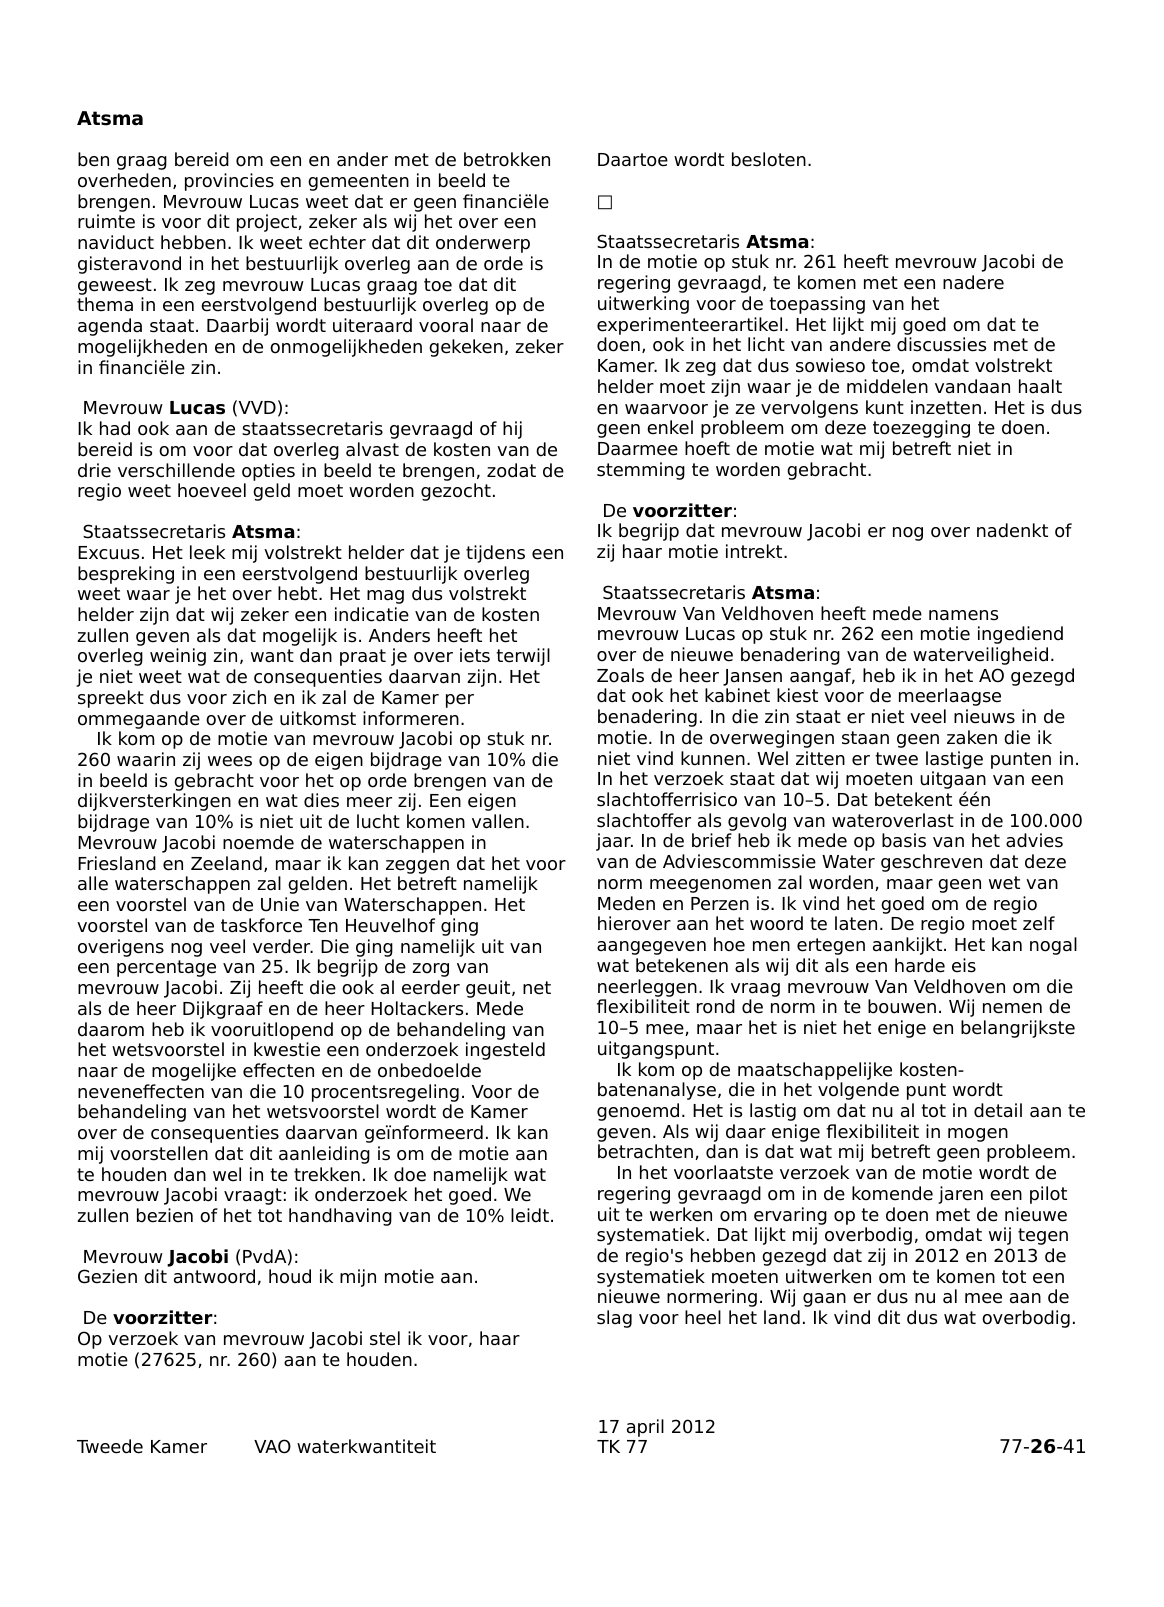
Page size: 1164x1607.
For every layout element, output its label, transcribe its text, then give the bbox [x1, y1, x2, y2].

text □ [596, 191, 1087, 212]
text Ik begrijp dat mevrouw Jacobi er nog over nadenkt of zij haar motie intrekt. [596, 521, 1087, 563]
text Ik had ook aan de staatssecretaris gevraagd of hij bereid is om voor dat overleg alvast de kosten van de drie verschillende opties in beeld te brengen, zodat de regio weet hoeveel geld moet worden gezocht. [77, 419, 567, 502]
text Mevrouw Van Veldhoven heeft mede namens mevrouw Lucas op stuk nr. 262 een motie ingediend over de nieuwe benadering van de waterveiligheid. Zoals de heer Jansen aangaf, heb ik in het AO gezegd dat ook het kabinet kiest voor de meerlaagse benadering. In die zin staat er niet veel nieuws in de motie. In de overwegingen staan geen zaken die ik niet vind kunnen. Wel zitten er twee lastige punten in. In het verzoek staat dat wij moeten uitgaan van een slachtofferrisico van 10–5. Dat betekent één slachtoffer als gevolg van wateroverlast in de 100.000 jaar. In de brief heb ik mede op basis van het advies van de Adviescommissie Water geschreven dat deze norm meegenomen zal worden, maar geen wet van Meden en Perzen is. Ik vind het goed om de regio hierover aan het woord te laten. De regio moet zelf aangegeven hoe men ertegen aankijkt. Het kan nogal wat betekenen als wij dit als een harde eis neerleggen. Ik vraag mevrouw Van Veldhoven om die flexibiliteit rond de norm in te bouwen. Wij nemen de 10–5 mee, maar het is niet het enige en belangrijkste uitgangspunt. [596, 603, 1087, 1059]
text Mevrouw Lucas (VVD): [77, 398, 567, 419]
text Ik kom op de maatschappelijke kosten-batenanalyse, die in het volgende punt wordt genoemd. Het is lastig om dat nu al tot in detail aan te geven. Als wij daar enige flexibiliteit in mogen betrachten, dan is dat wat mij betreft geen probleem. [596, 1059, 1087, 1163]
text Excuus. Het leek mij volstrekt helder dat je tijdens een bespreking in een eerstvolgend bestuurlijk overleg weet waar je het over hebt. Het mag dus volstrekt helder zijn dat wij zeker een indicatie van de kosten zullen geven als dat mogelijk is. Anders heeft het overleg weinig zin, want dan praat je over iets terwijl je niet weet wat de consequenties daarvan zijn. Het spreekt dus voor zich en ik zal de Kamer per ommegaande over de uitkomst informeren. [77, 543, 567, 729]
text Staatssecretaris Atsma: [596, 583, 1087, 603]
text Mevrouw Jacobi (PvdA): [77, 1247, 567, 1267]
text Staatssecretaris Atsma: [77, 522, 567, 543]
text Op verzoek van mevrouw Jacobi stel ik voor, haar motie (27625, nr. 260) aan te houden. [77, 1329, 567, 1370]
text Gezien dit antwoord, houd ik mijn motie aan. [77, 1267, 567, 1288]
text ben graag bereid om een en ander met de betrokken overheden, provincies en gemeenten in beeld te brengen. Mevrouw Lucas weet dat er geen financiële ruimte is voor dit project, zeker als wij het over een naviduct hebben. Ik weet echter dat dit onderwerp gisteravond in het bestuurlijk overleg aan de orde is geweest. Ik zeg mevrouw Lucas graag toe dat dit thema in een eerstvolgend bestuurlijk overleg op de agenda staat. Daarbij wordt uiteraard vooral naar de mogelijkheden en de onmogelijkheden gekeken, zeker in financiële zin. [77, 150, 567, 378]
text Staatssecretaris Atsma: [596, 232, 1087, 252]
text In het voorlaatste verzoek van de motie wordt de regering gevraagd om in de komende jaren een pilot uit te werken om ervaring op te doen met de nieuwe systematiek. Dat lijkt mij overbodig, omdat wij tegen de regio's hebben gezegd dat zij in 2012 en 2013 de systematiek moeten uitwerken om te komen tot een nieuwe normering. Wij gaan er dus nu al mee aan de slag voor heel het land. Ik vind dit dus wat overbodig. [596, 1163, 1087, 1329]
text Daartoe wordt besloten. [596, 150, 1087, 171]
text Ik kom op de motie van mevrouw Jacobi op stuk nr. 260 waarin zij wees op de eigen bijdrage van 10% die in beeld is gebracht voor het op orde brengen van de dijkversterkingen en wat dies meer zij. Een eigen bijdrage van 10% is niet uit de lucht komen vallen. Mevrouw Jacobi noemde de waterschappen in Friesland en Zeeland, maar ik kan zeggen dat het voor alle waterschappen zal gelden. Het betreft namelijk een voorstel van de Unie van Waterschappen. Het voorstel van de taskforce Ten Heuvelhof ging overigens nog veel verder. Die ging namelijk uit van een percentage van 25. Ik begrijp de zorg van mevrouw Jacobi. Zij heeft die ook al eerder geuit, net als de heer Dijkgraaf en de heer Holtackers. Mede daarom heb ik vooruitlopend op de behandeling van het wetsvoorstel in kwestie een onderzoek ingesteld naar de mogelijke effecten en de onbedoelde neveneffecten van die 10 procentsregeling. Voor de behandeling van het wetsvoorstel wordt de Kamer over de consequenties daarvan geïnformeerd. Ik kan mij voorstellen dat dit aanleiding is om de motie aan te houden dan wel in te trekken. Ik doe namelijk wat mevrouw Jacobi vraagt: ik onderzoek het goed. We zullen bezien of het tot handhaving van de 10% leidt. [77, 729, 567, 1227]
text In de motie op stuk nr. 261 heeft mevrouw Jacobi de regering gevraagd, te komen met een nadere uitwerking voor de toepassing van het experimenteerartikel. Het lijkt mij goed om dat te doen, ook in het licht van andere discussies met de Kamer. Ik zeg dat dus sowieso toe, omdat volstrekt helder moet zijn waar je de middelen vandaan haalt en waarvoor je ze vervolgens kunt inzetten. Het is dus geen enkel probleem om deze toezegging te doen. Daarmee hoeft de motie wat mij betreft niet in stemming te worden gebracht. [596, 252, 1087, 480]
text De voorzitter: [596, 500, 1087, 521]
text De voorzitter: [77, 1308, 567, 1329]
